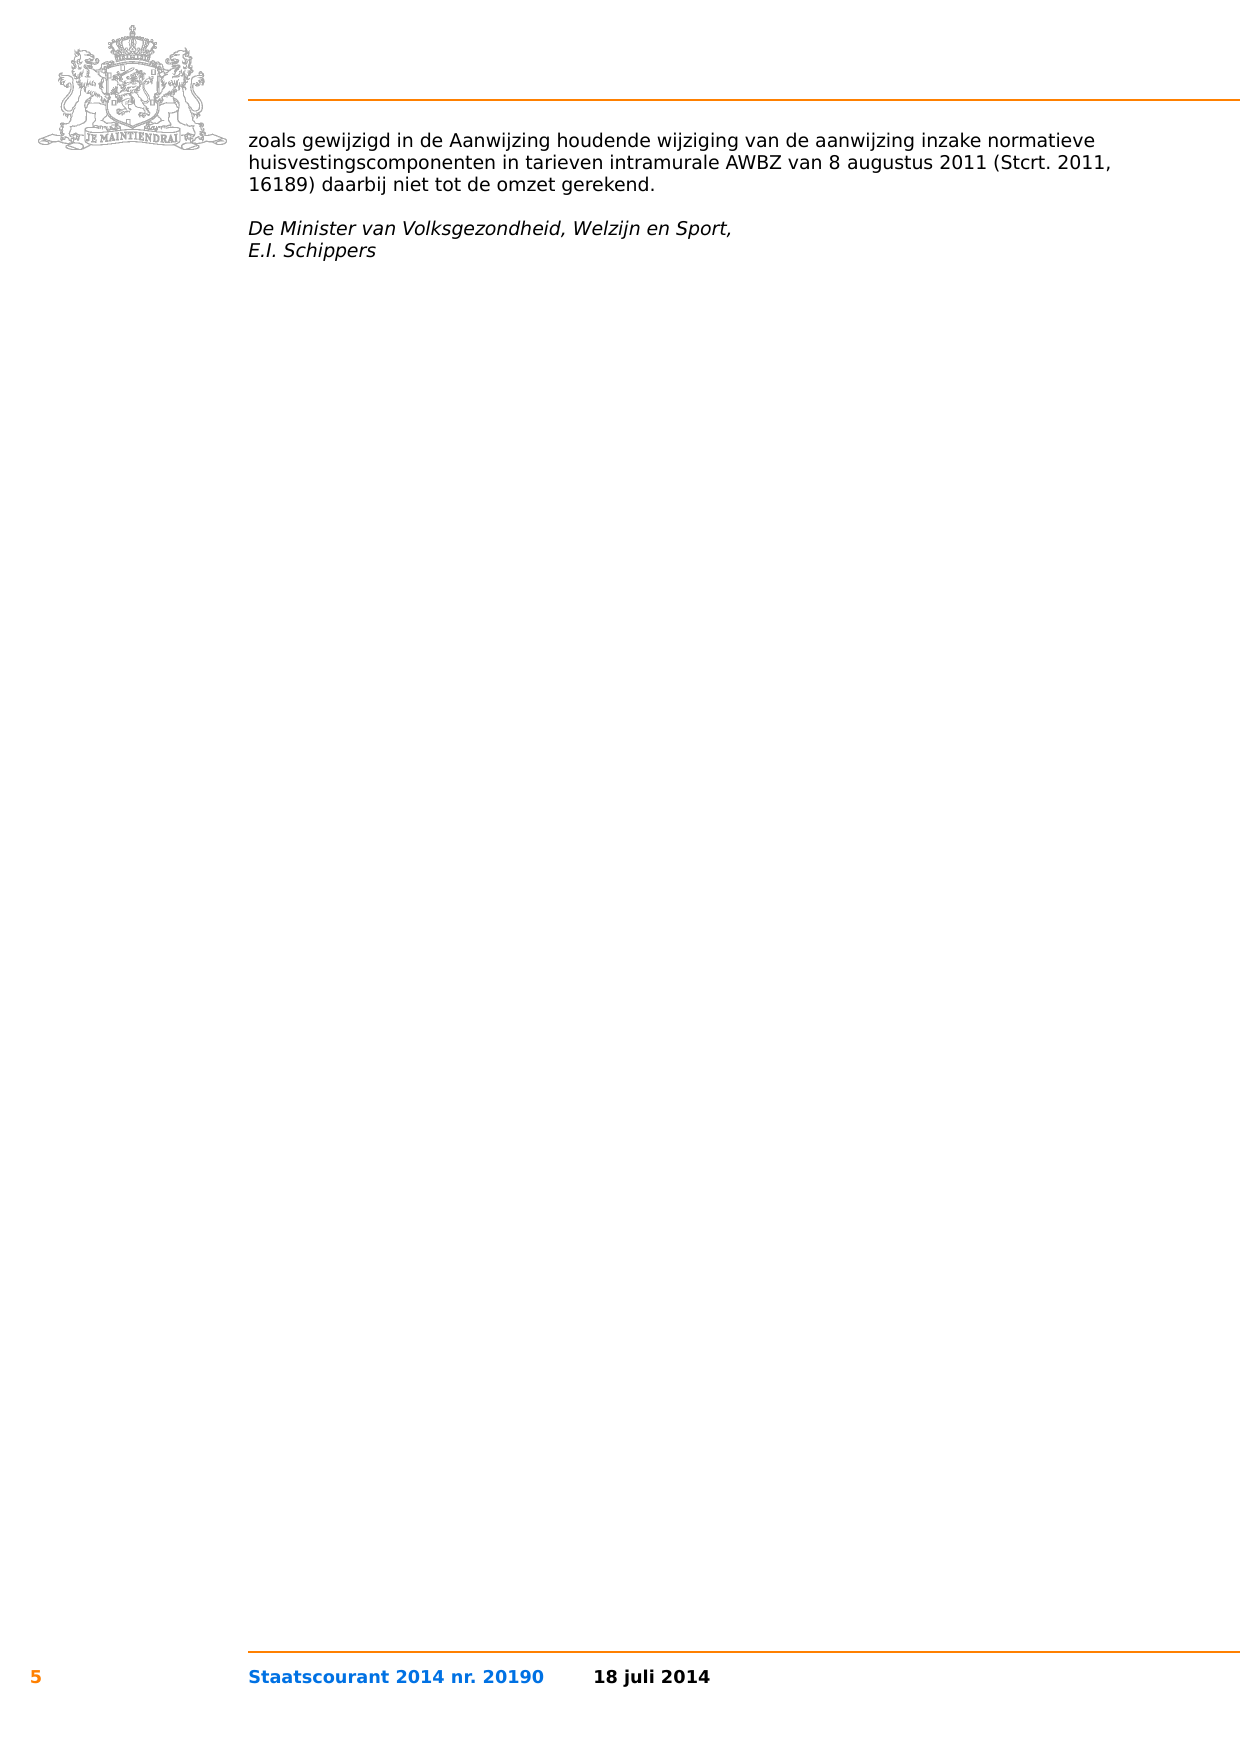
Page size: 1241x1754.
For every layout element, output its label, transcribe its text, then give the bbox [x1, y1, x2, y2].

text zoals gewijzigd in de Aanwijzing houdende wijziging van de aanwijzing inzake normatieve huisvestingscomponenten in tarieven intramurale AWBZ van 8 augustus 2011 (Stcrt. 2011, 16189) daarbij niet tot de omzet gerekend. [248, 130, 1163, 196]
picture [38, 25, 227, 150]
text De Minister van Volksgezondheid, Welzijn en Sport, E.I. Schippers [248, 218, 1163, 262]
